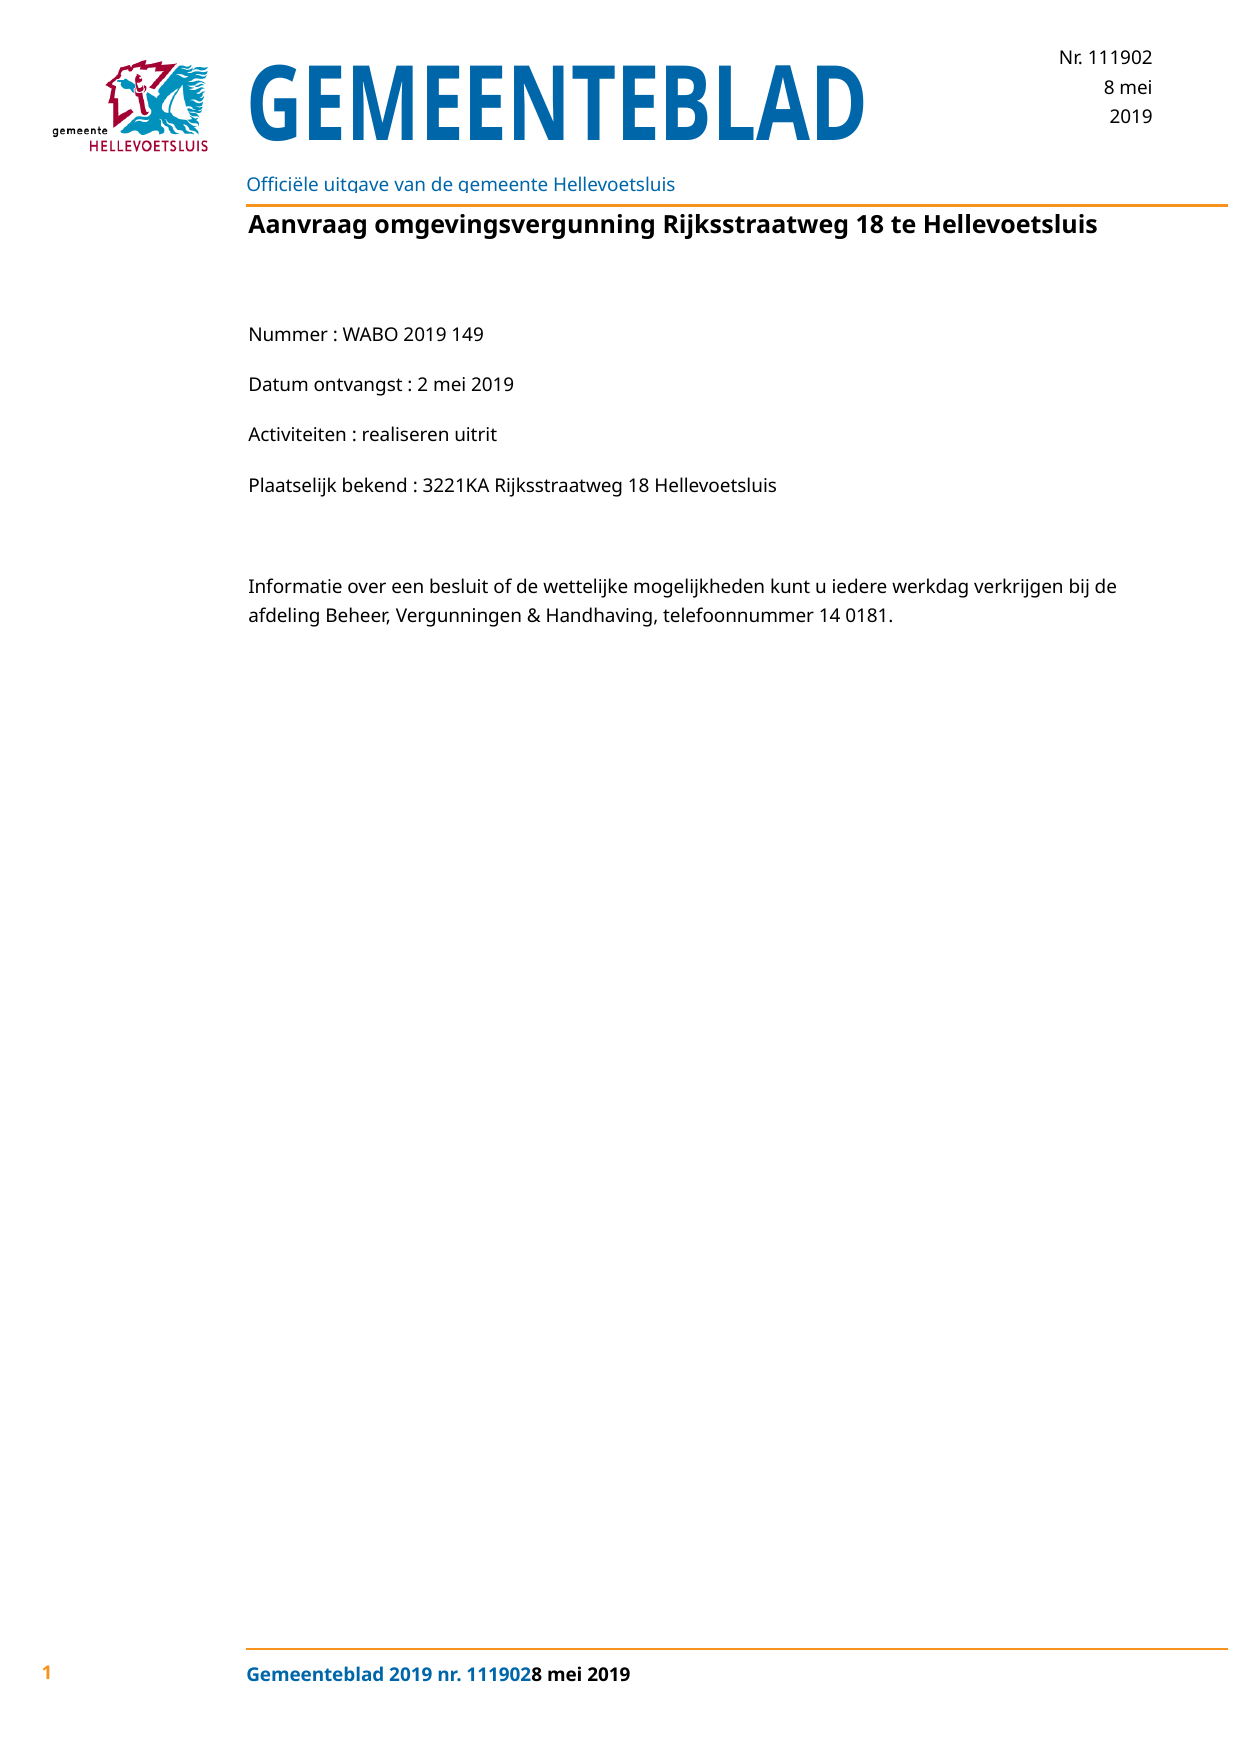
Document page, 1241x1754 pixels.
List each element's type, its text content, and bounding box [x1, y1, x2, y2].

text Plaatselijk bekend : 3221KA Rijksstraatweg 18 Hellevoetsluis [248, 472, 1152, 498]
picture [41, 47, 231, 172]
text Informatie over een besluit of de wettelijke mogelijkheden kunt u iedere werkdag verkrijgen bij de afdeling Beheer, Vergunningen & Handhaving, telefoonnummer 14 0181. [248, 573, 1152, 628]
text Nummer : WABO 2019 149 [248, 321, 1152, 346]
text Activiteiten : realiseren uitrit [248, 422, 1152, 447]
text Datum ontvangst : 2 mei 2019 [248, 371, 1152, 397]
text Aanvraag omgevingsvergunning Rijksstraatweg 18 te Hellevoetsluis [248, 207, 1152, 241]
